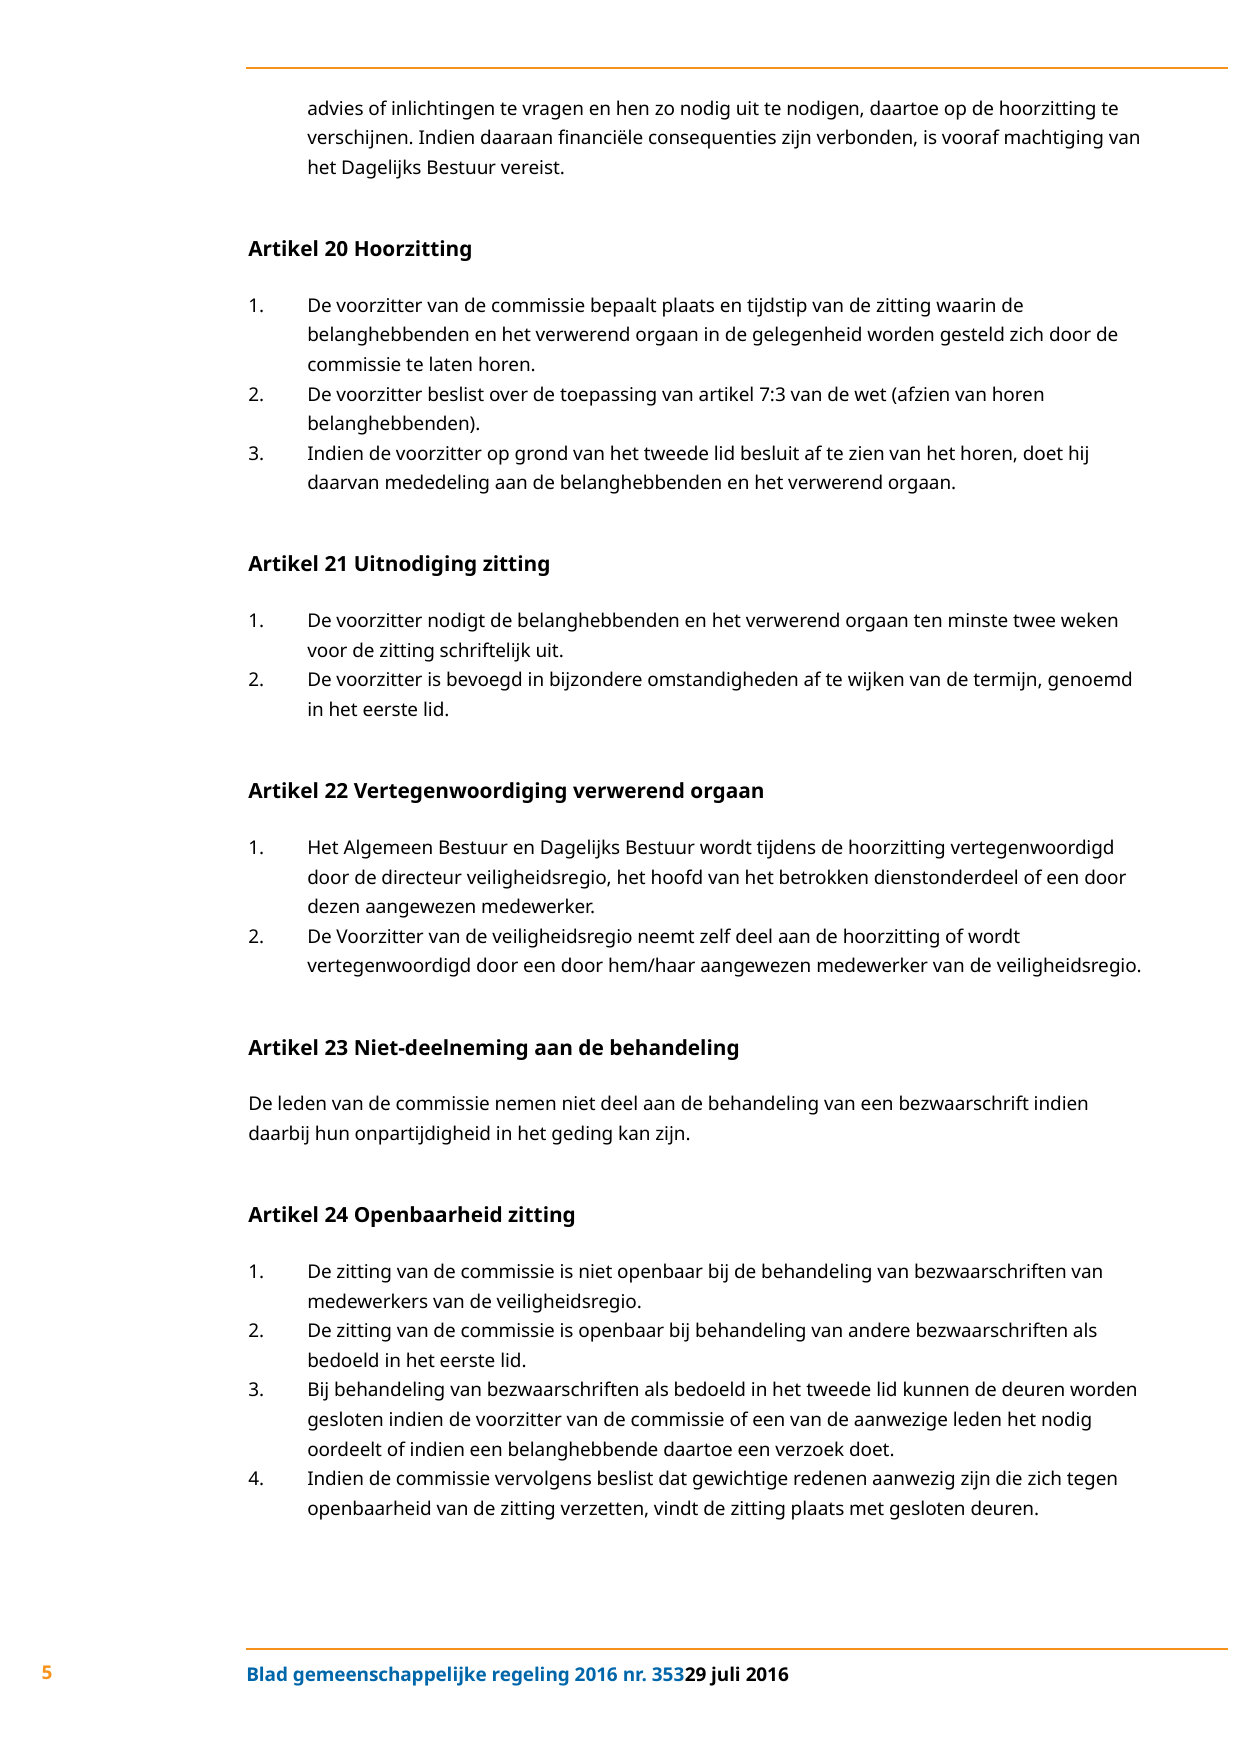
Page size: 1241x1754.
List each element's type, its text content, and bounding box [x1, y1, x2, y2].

list De voorzitter beslist over de toepassing van artikel 7:3 van de wet (afzien van horen belanghebbenden). [248, 381, 1152, 436]
list De zitting van de commissie is openbaar bij behandeling van andere bezwaarschriften als bedoeld in het eerste lid. [248, 1317, 1152, 1373]
list De zitting van de commissie is niet openbaar bij de behandeling van bezwaarschriften van medewerkers van de veiligheidsregio. [248, 1258, 1152, 1313]
text Artikel 20 Hoorzitting [248, 234, 1152, 262]
picture [41, 47, 231, 172]
list advies of inlichtingen te vragen en hen zo nodig uit te nodigen, daartoe op de hoorzitting te verschijnen. Indien daaraan financiële consequenties zijn verbonden, is vooraf machtiging van het Dagelijks Bestuur vereist. [248, 95, 1152, 180]
list De voorzitter nodigt de belanghebbenden en het verwerend orgaan ten minste twee weken voor de zitting schriftelijk uit. [248, 607, 1152, 663]
list Indien de commissie vervolgens beslist dat gewichtige redenen aanwezig zijn die zich tegen openbaarheid van de zitting verzetten, vindt de zitting plaats met gesloten deuren. [248, 1465, 1152, 1521]
list De voorzitter van de commissie bepaalt plaats en tijdstip van de zitting waarin de belanghebbenden en het verwerend orgaan in de gelegenheid worden gesteld zich door de commissie te laten horen. [248, 292, 1152, 377]
text De leden van de commissie nemen niet deel aan de behandeling van een bezwaarschrift indien daarbij hun onpartijdigheid in het geding kan zijn. [248, 1091, 1152, 1146]
list Indien de voorzitter op grond van het tweede lid besluit af te zien van het horen, doet hij daarvan mededeling aan de belanghebbenden en het verwerend orgaan. [248, 440, 1152, 495]
list Het Algemeen Bestuur en Dagelijks Bestuur wordt tijdens de hoorzitting vertegenwoordigd door de directeur veiligheidsregio, het hoofd van het betrokken dienstonderdeel of een door dezen aangewezen medewerker. [248, 834, 1152, 919]
text Artikel 21 Uitnodiging zitting [248, 549, 1152, 578]
text Artikel 24 Openbaarheid zitting [248, 1200, 1152, 1229]
list Bij behandeling van bezwaarschriften als bedoeld in het tweede lid kunnen de deuren worden gesloten indien de voorzitter van de commissie of een van de aanwezige leden het nodig oordeelt of indien een belanghebbende daartoe een verzoek doet. [248, 1377, 1152, 1461]
list De Voorzitter van de veiligheidsregio neemt zelf deel aan de hoorzitting of wordt vertegenwoordigd door een door hem/haar aangewezen medewerker van de veiligheidsregio. [248, 923, 1152, 978]
text Artikel 23 Niet-deelneming aan de behandeling [248, 1033, 1152, 1061]
text Artikel 22 Vertegenwoordiging verwerend orgaan [248, 776, 1152, 805]
list De voorzitter is bevoegd in bijzondere omstandigheden af te wijken van de termijn, genoemd in het eerste lid. [248, 667, 1152, 722]
